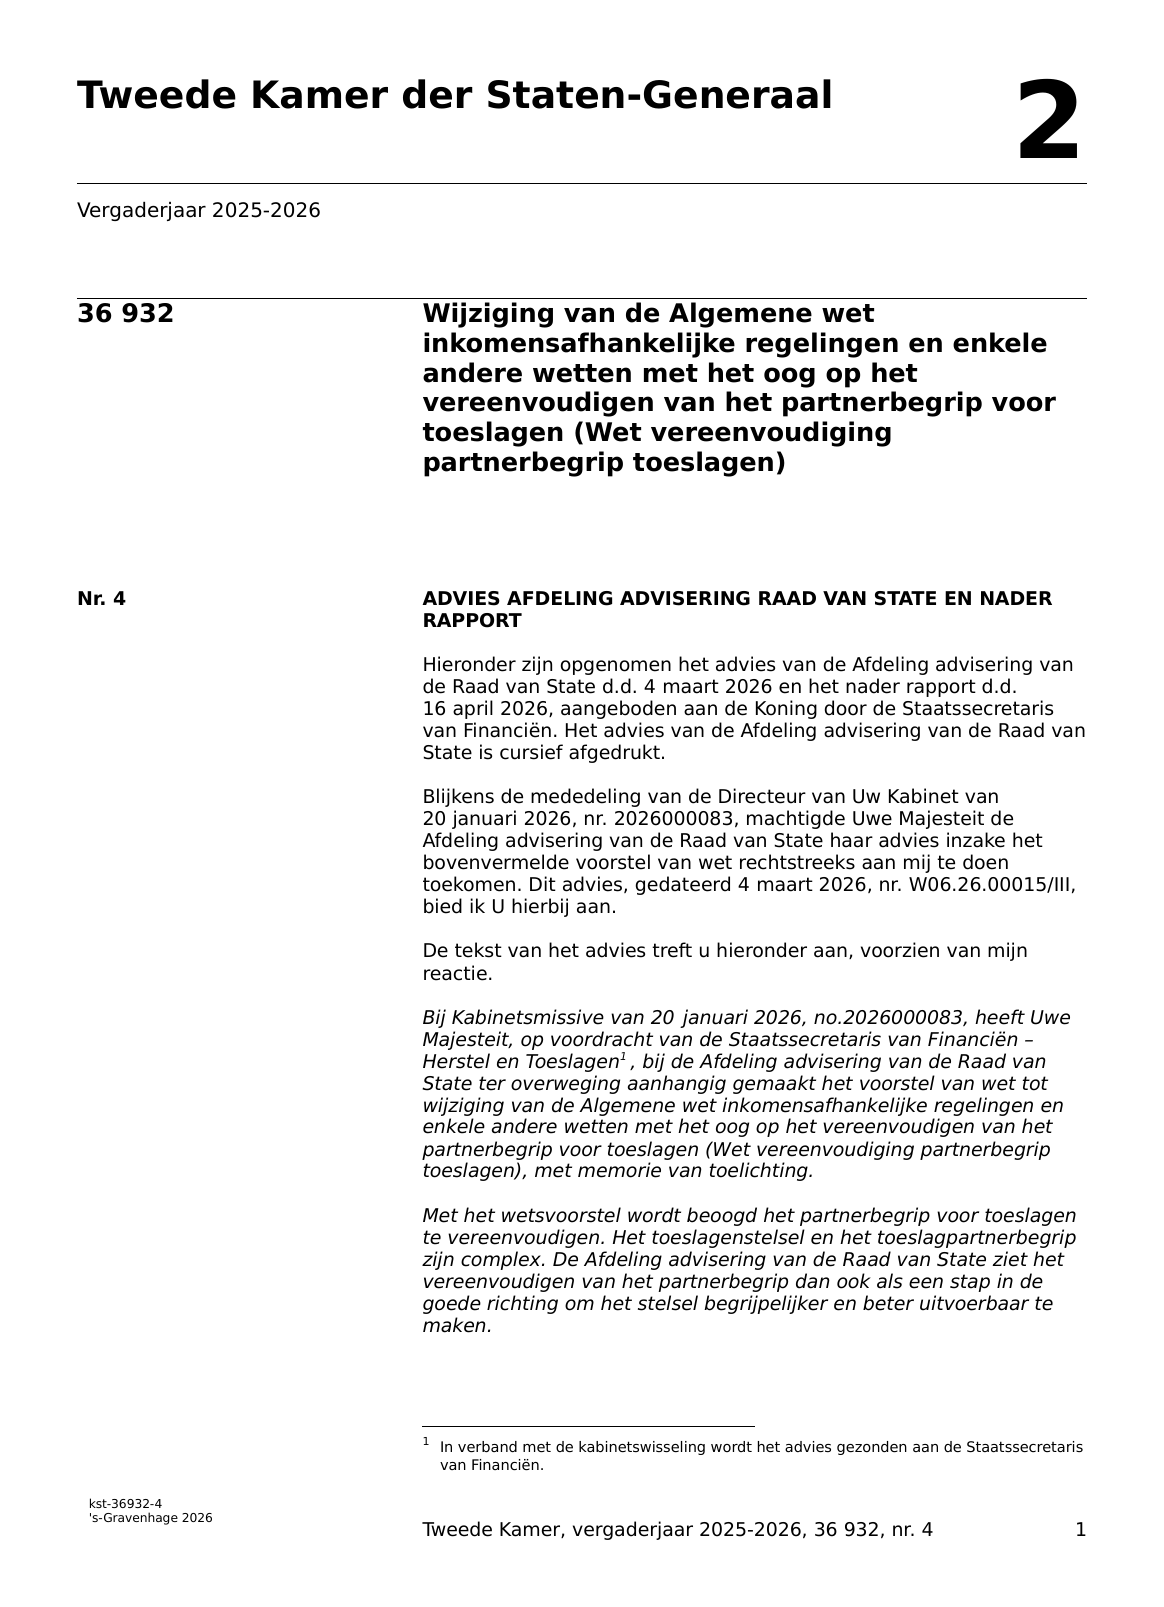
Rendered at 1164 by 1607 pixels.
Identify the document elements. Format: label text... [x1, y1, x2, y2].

text kst-36932-4 [88, 1497, 323, 1511]
text Hieronder zijn opgenomen het advies van de Afdeling advisering van de Raad van State d.d. 4 maart 2026 en het nader rapport d.d. 16 april 2026, aangeboden aan de Koning door de Staatssecretaris van Financiën. Het advies van de Afdeling advisering van de Raad van State is cursief afgedrukt. [422, 654, 1087, 764]
table_cell Vergaderjaar 2025-2026 [77, 184, 1087, 298]
text Bij Kabinetsmissive van 20 januari 2026, no.2026000083, heeft Uwe Majesteit, op voordracht van de Staatssecretaris van Financiën – Herstel en Toeslagen, bij de Afdeling advisering van de Raad van State ter overweging aanhangig gemaakt het voorstel van wet tot wijziging van de Algemene wet inkomensafhankelijke regelingen en enkele andere wetten met het oog op het vereenvoudigen van het partnerbegrip voor toeslagen (Wet vereenvoudiging partnerbegrip toeslagen), met memorie van toelichting. [422, 1007, 1087, 1182]
text In verband met de kabinetswisseling wordt het advies gezonden aan de Staatssecretaris van Financiën. [422, 1435, 1087, 1474]
table_header 2 [886, 59, 1087, 183]
subtitle Nr. 4 ADVIES AFDELING ADVISERING RAAD VAN STATE EN NADER RAPPORT [77, 588, 1087, 632]
text Blijkens de mededeling van de Directeur van Uw Kabinet van 20 januari 2026, nr. 2026000083, machtigde Uwe Majesteit de Afdeling advisering van de Raad van State haar advies inzake het bovenvermelde voorstel van wet rechtstreeks aan mij te doen toekomen. Dit advies, gedateerd 4 maart 2026, nr. W06.26.00015/III, bied ik U hierbij aan. [422, 786, 1087, 918]
text De tekst van het advies treft u hieronder aan, voorzien van mijn reactie. [422, 940, 1087, 984]
text Met het wetsvoorstel wordt beoogd het partnerbegrip voor toeslagen te vereenvoudigen. Het toeslagenstelsel en het toeslagpartnerbegrip zijn complex. De Afdeling advisering van de Raad van State ziet het vereenvoudigen van het partnerbegrip dan ook als een stap in de goede richting om het stelsel begrijpelijker en beter uitvoerbaar te maken. [422, 1204, 1087, 1336]
table_header Tweede Kamer der Staten-Generaal [77, 59, 886, 183]
text 's-Gravenhage 2026 [88, 1511, 323, 1525]
subtitle 36 932 Wijziging van de Algemene wet inkomensafhankelijke regelingen en enkele andere wetten met het oog op het vereenvoudigen van het partnerbegrip voor toeslagen (Wet vereenvoudiging partnerbegrip toeslagen) [77, 299, 1087, 477]
